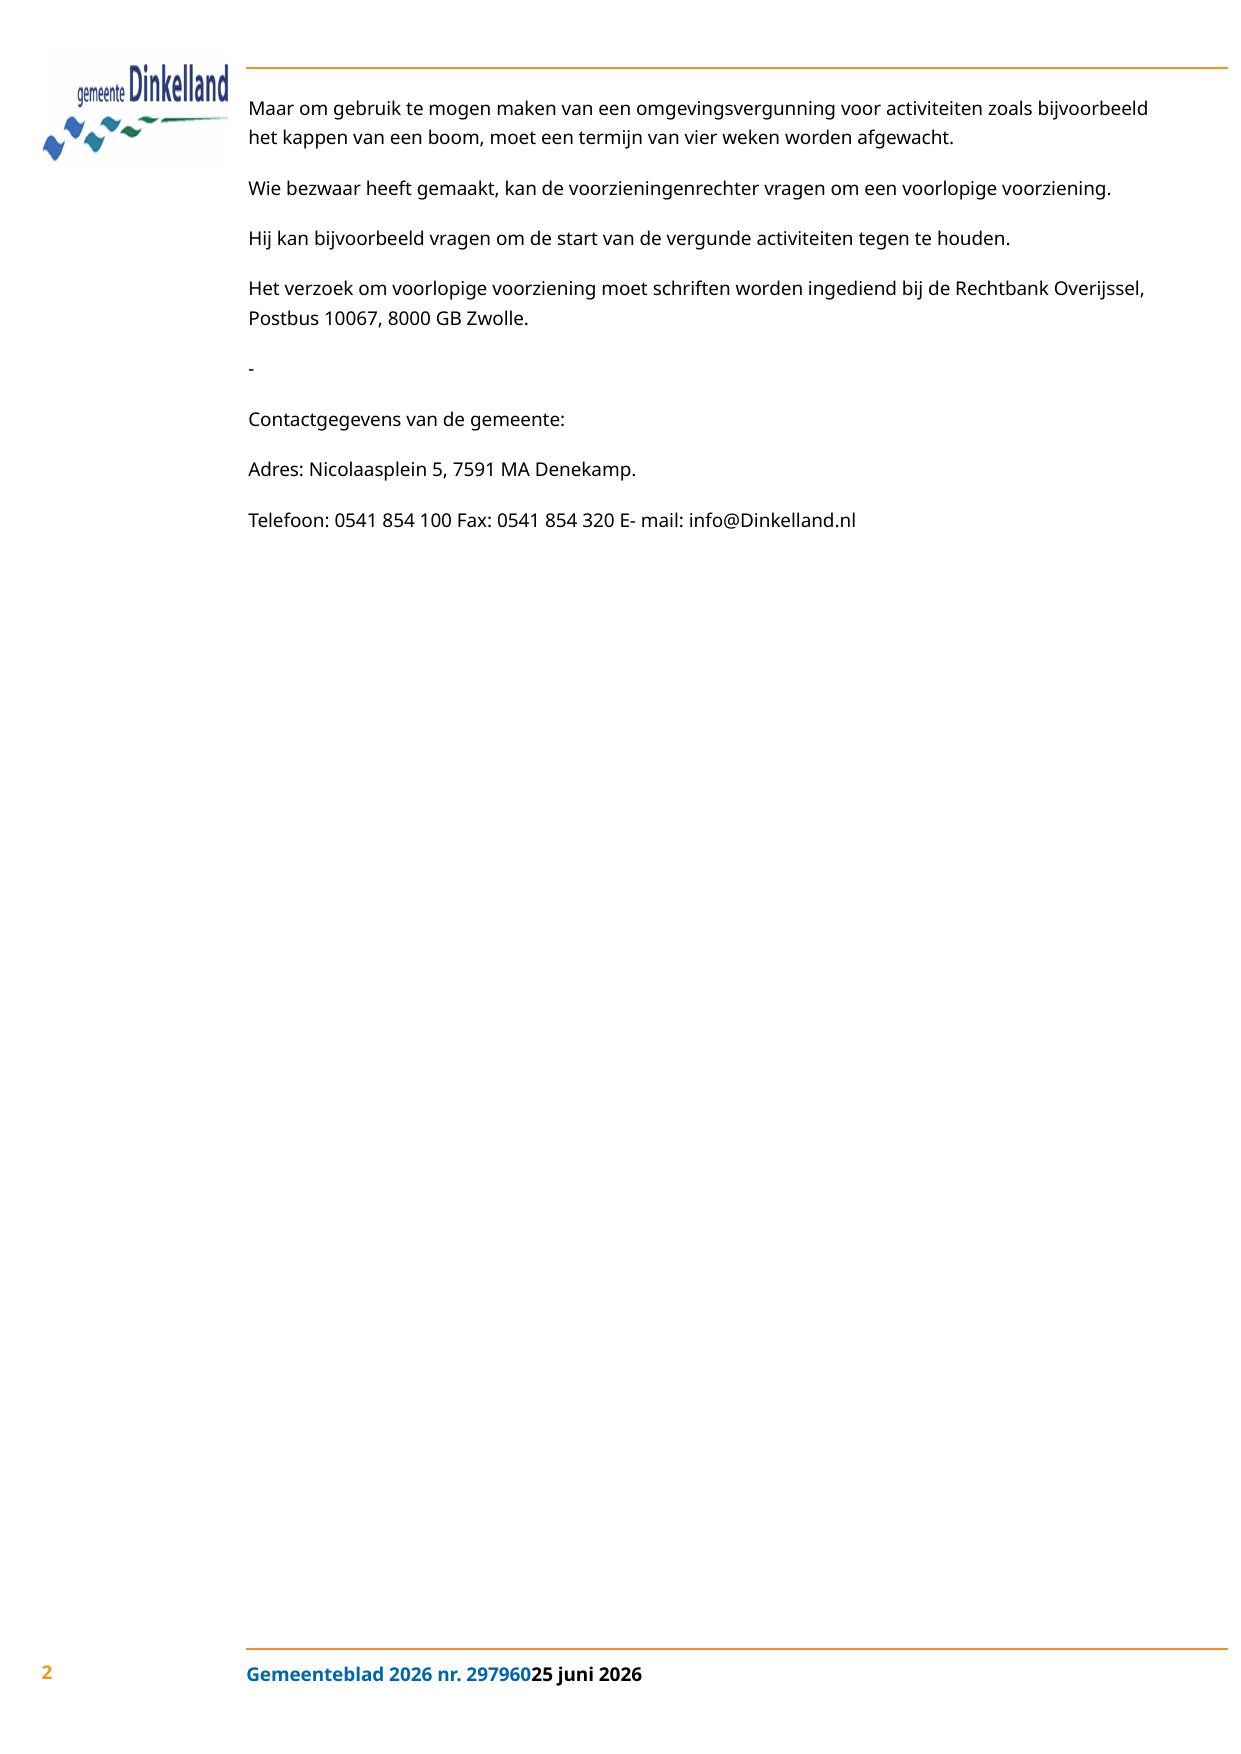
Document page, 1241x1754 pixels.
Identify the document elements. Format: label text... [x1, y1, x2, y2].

text Telefoon: 0541 854 100 Fax: 0541 854 320 E- mail: info@Dinkelland.nl [248, 507, 1152, 533]
text Wie bezwaar heeft gemaakt, kan de voorzieningenrechter vragen om een voorlopige voorziening. [248, 175, 1152, 201]
text Het verzoek om voorlopige voorziening moet schriften worden ingediend bij de Rechtbank Overijssel, Postbus 10067, 8000 GB Zwolle. [248, 276, 1152, 331]
text Adres: Nicolaasplein 5, 7591 MA Denekamp. [248, 456, 1152, 482]
text Hij kan bijvoorbeeld vragen om de start van de vergunde activiteiten tegen te houden. [248, 225, 1152, 251]
text Maar om gebruik te mogen maken van een omgevingsvergunning voor activiteiten zoals bijvoorbeeld het kappen van een boom, moet een termijn van vier weken worden afgewacht. [248, 95, 1152, 150]
text Contactgegevens van de gemeente: [248, 406, 1152, 432]
text - [248, 356, 1152, 381]
picture [41, 47, 231, 172]
